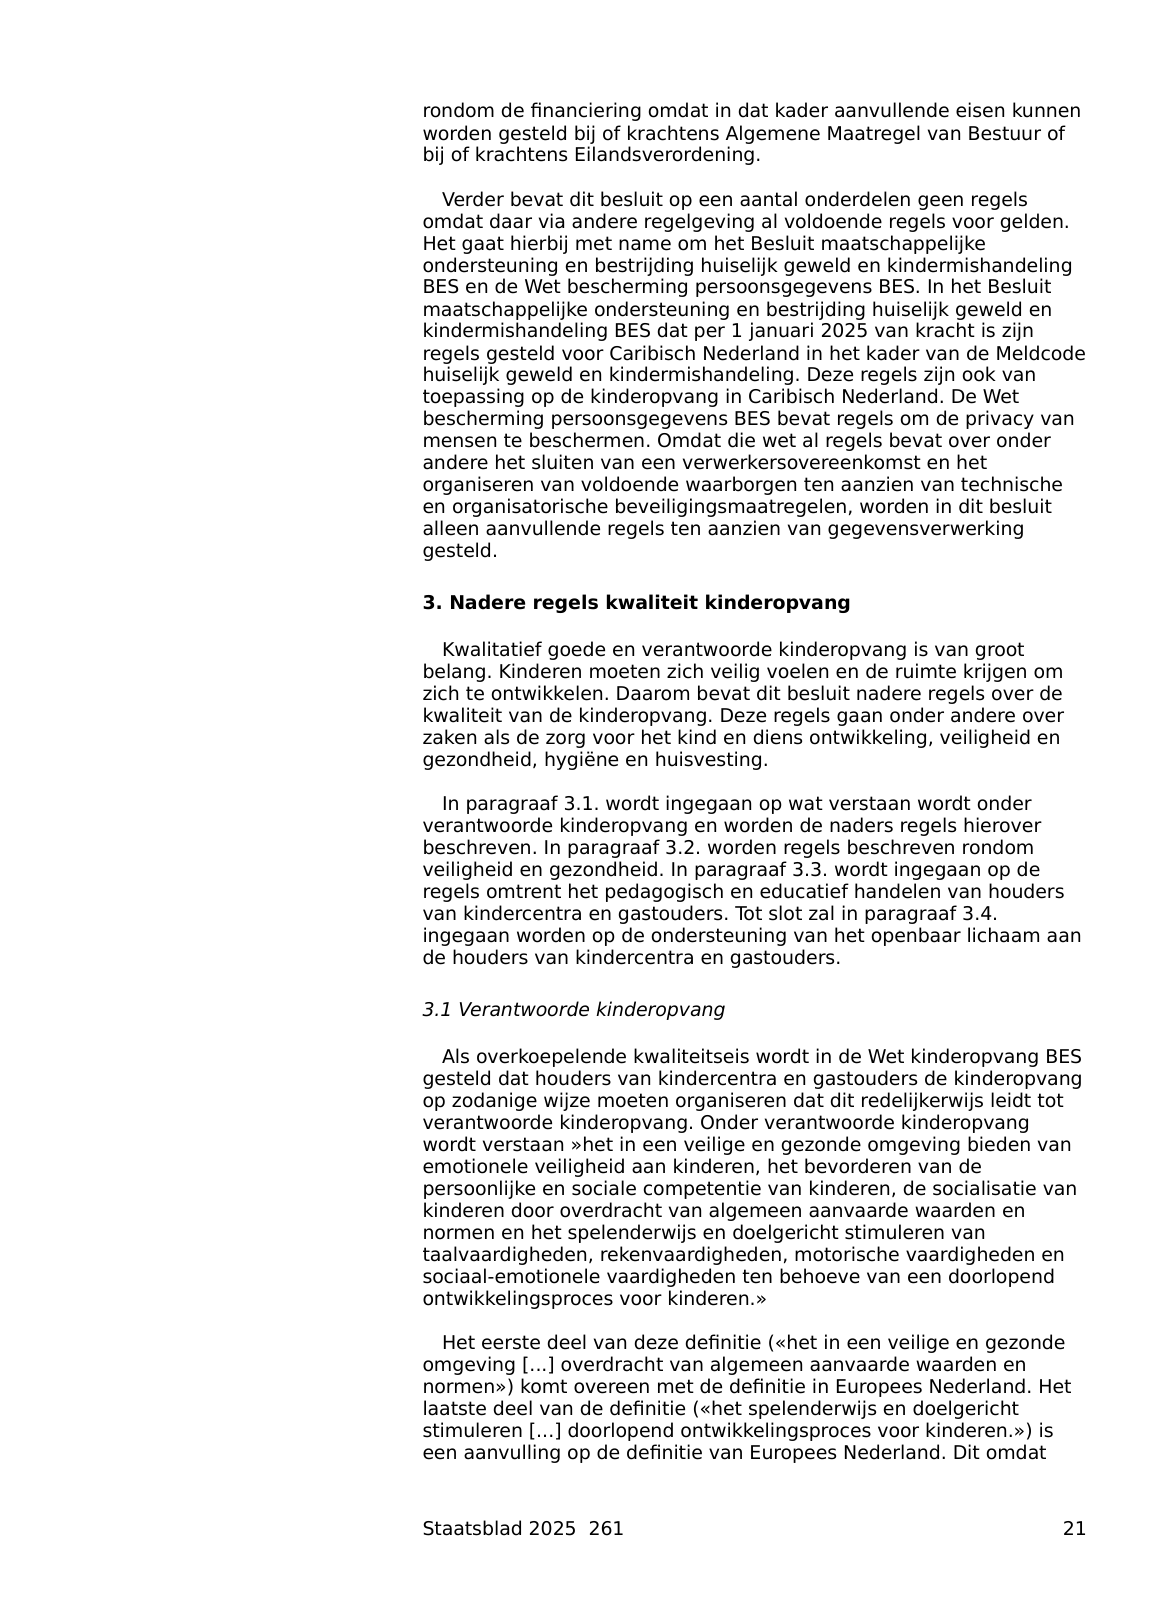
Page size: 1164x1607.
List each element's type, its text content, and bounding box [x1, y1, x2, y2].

subtitle 3.1 Verantwoorde kinderopvang [422, 999, 1087, 1021]
text In paragraaf 3.1. wordt ingegaan op wat verstaan wordt onder verantwoorde kinderopvang en worden de naders regels hierover beschreven. In paragraaf 3.2. worden regels beschreven rondom veiligheid en gezondheid. In paragraaf 3.3. wordt ingegaan op de regels omtrent het pedagogisch en educatief handelen van houders van kindercentra en gastouders. Tot slot zal in paragraaf 3.4. ingegaan worden op de ondersteuning van het openbaar lichaam aan de houders van kindercentra en gastouders. [422, 793, 1087, 969]
subtitle 3. Nadere regels kwaliteit kinderopvang [422, 592, 1087, 614]
text Kwalitatief goede en verantwoorde kinderopvang is van groot belang. Kinderen moeten zich veilig voelen en de ruimte krijgen om zich te ontwikkelen. Daarom bevat dit besluit nadere regels over de kwaliteit van de kinderopvang. Deze regels gaan onder andere over zaken als de zorg voor het kind en diens ontwikkeling, veiligheid en gezondheid, hygiëne en huisvesting. [422, 639, 1087, 771]
text Verder bevat dit besluit op een aantal onderdelen geen regels omdat daar via andere regelgeving al voldoende regels voor gelden. Het gaat hierbij met name om het Besluit maatschappelijke ondersteuning en bestrijding huiselijk geweld en kindermishandeling BES en de Wet bescherming persoonsgegevens BES. In het Besluit maatschappelijke ondersteuning en bestrijding huiselijk geweld en kindermishandeling BES dat per 1 januari 2025 van kracht is zijn regels gesteld voor Caribisch Nederland in het kader van de Meldcode huiselijk geweld en kindermishandeling. Deze regels zijn ook van toepassing op de kinderopvang in Caribisch Nederland. De Wet bescherming persoonsgegevens BES bevat regels om de privacy van mensen te beschermen. Omdat die wet al regels bevat over onder andere het sluiten van een verwerkersovereenkomst en het organiseren van voldoende waarborgen ten aanzien van technische en organisatorische beveiligingsmaatregelen, worden in dit besluit alleen aanvullende regels ten aanzien van gegevensverwerking gesteld. [422, 188, 1087, 562]
text Het eerste deel van deze definitie («het in een veilige en gezonde omgeving [...] overdracht van algemeen aanvaarde waarden en normen») komt overeen met de definitie in Europees Nederland. Het laatste deel van de definitie («het spelenderwijs en doelgericht stimuleren [...] doorlopend ontwikkelingsproces voor kinderen.») is een aanvulling op de definitie van Europees Nederland. Dit omdat [422, 1332, 1087, 1464]
text Als overkoepelende kwaliteitseis wordt in de Wet kinderopvang BES gesteld dat houders van kindercentra en gastouders de kinderopvang op zodanige wijze moeten organiseren dat dit redelijkerwijs leidt tot verantwoorde kinderopvang. Onder verantwoorde kinderopvang wordt verstaan »het in een veilige en gezonde omgeving bieden van emotionele veiligheid aan kinderen, het bevorderen van de persoonlijke en sociale competentie van kinderen, de socialisatie van kinderen door overdracht van algemeen aanvaarde waarden en normen en het spelenderwijs en doelgericht stimuleren van taalvaardigheden, rekenvaardigheden, motorische vaardigheden en sociaal-emotionele vaardigheden ten behoeve van een doorlopend ontwikkelingsproces voor kinderen.» [422, 1046, 1087, 1310]
text rondom de financiering omdat in dat kader aanvullende eisen kunnen worden gesteld bij of krachtens Algemene Maatregel van Bestuur of bij of krachtens Eilandsverordening. [422, 100, 1087, 166]
